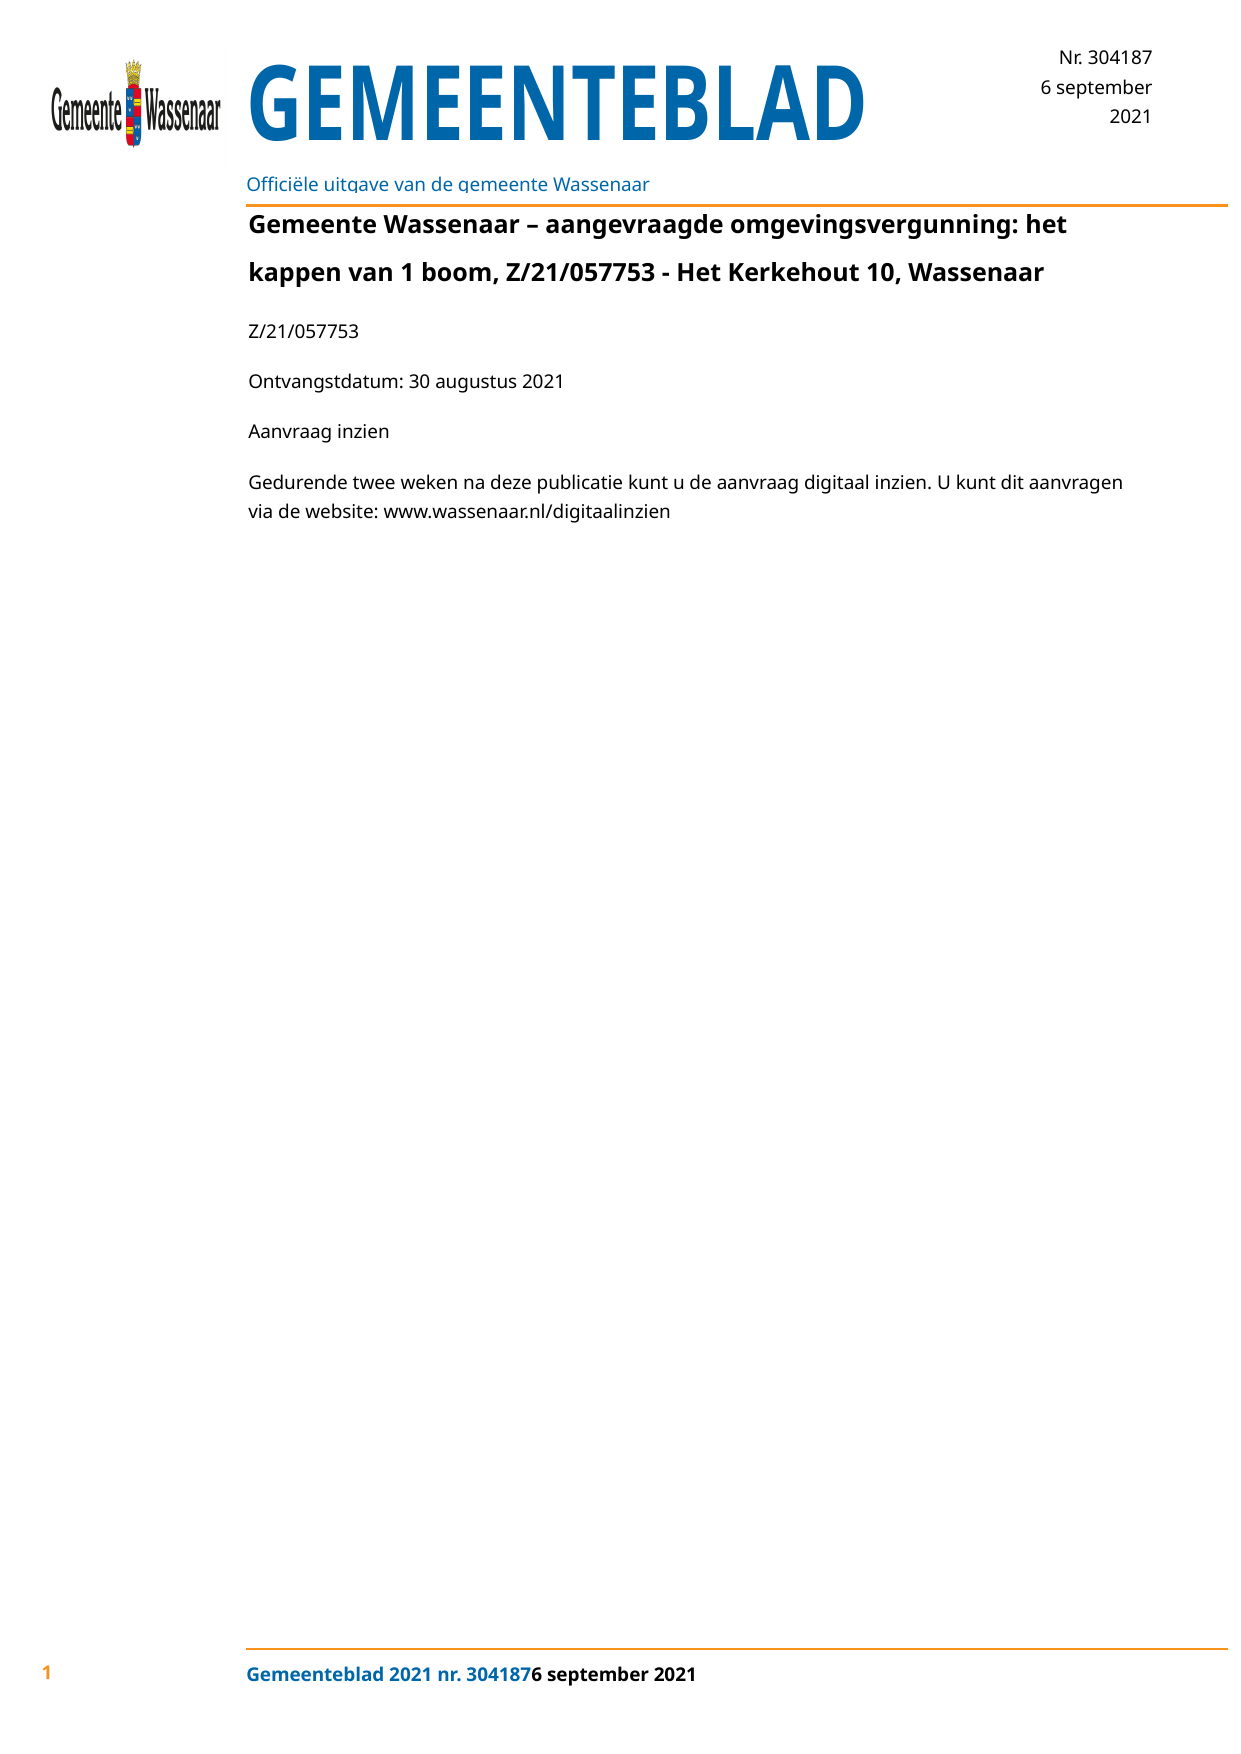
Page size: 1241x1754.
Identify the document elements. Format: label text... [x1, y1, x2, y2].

text Ontvangstdatum: 30 augustus 2021 [248, 368, 1152, 394]
text Z/21/057753 [248, 318, 1152, 344]
text Gemeente Wassenaar – aangevraagde omgevingsvergunning: het kappen van 1 boom, Z/21/057753 - Het Kerkehout 10, Wassenaar [248, 207, 1152, 288]
text Gedurende twee weken na deze publicatie kunt u de aanvraag digitaal inzien. U kunt dit aanvragen via de website: www.wassenaar.nl/digitaalinzien [248, 469, 1152, 524]
picture [41, 47, 231, 172]
text Aanvraag inzien [248, 419, 1152, 444]
